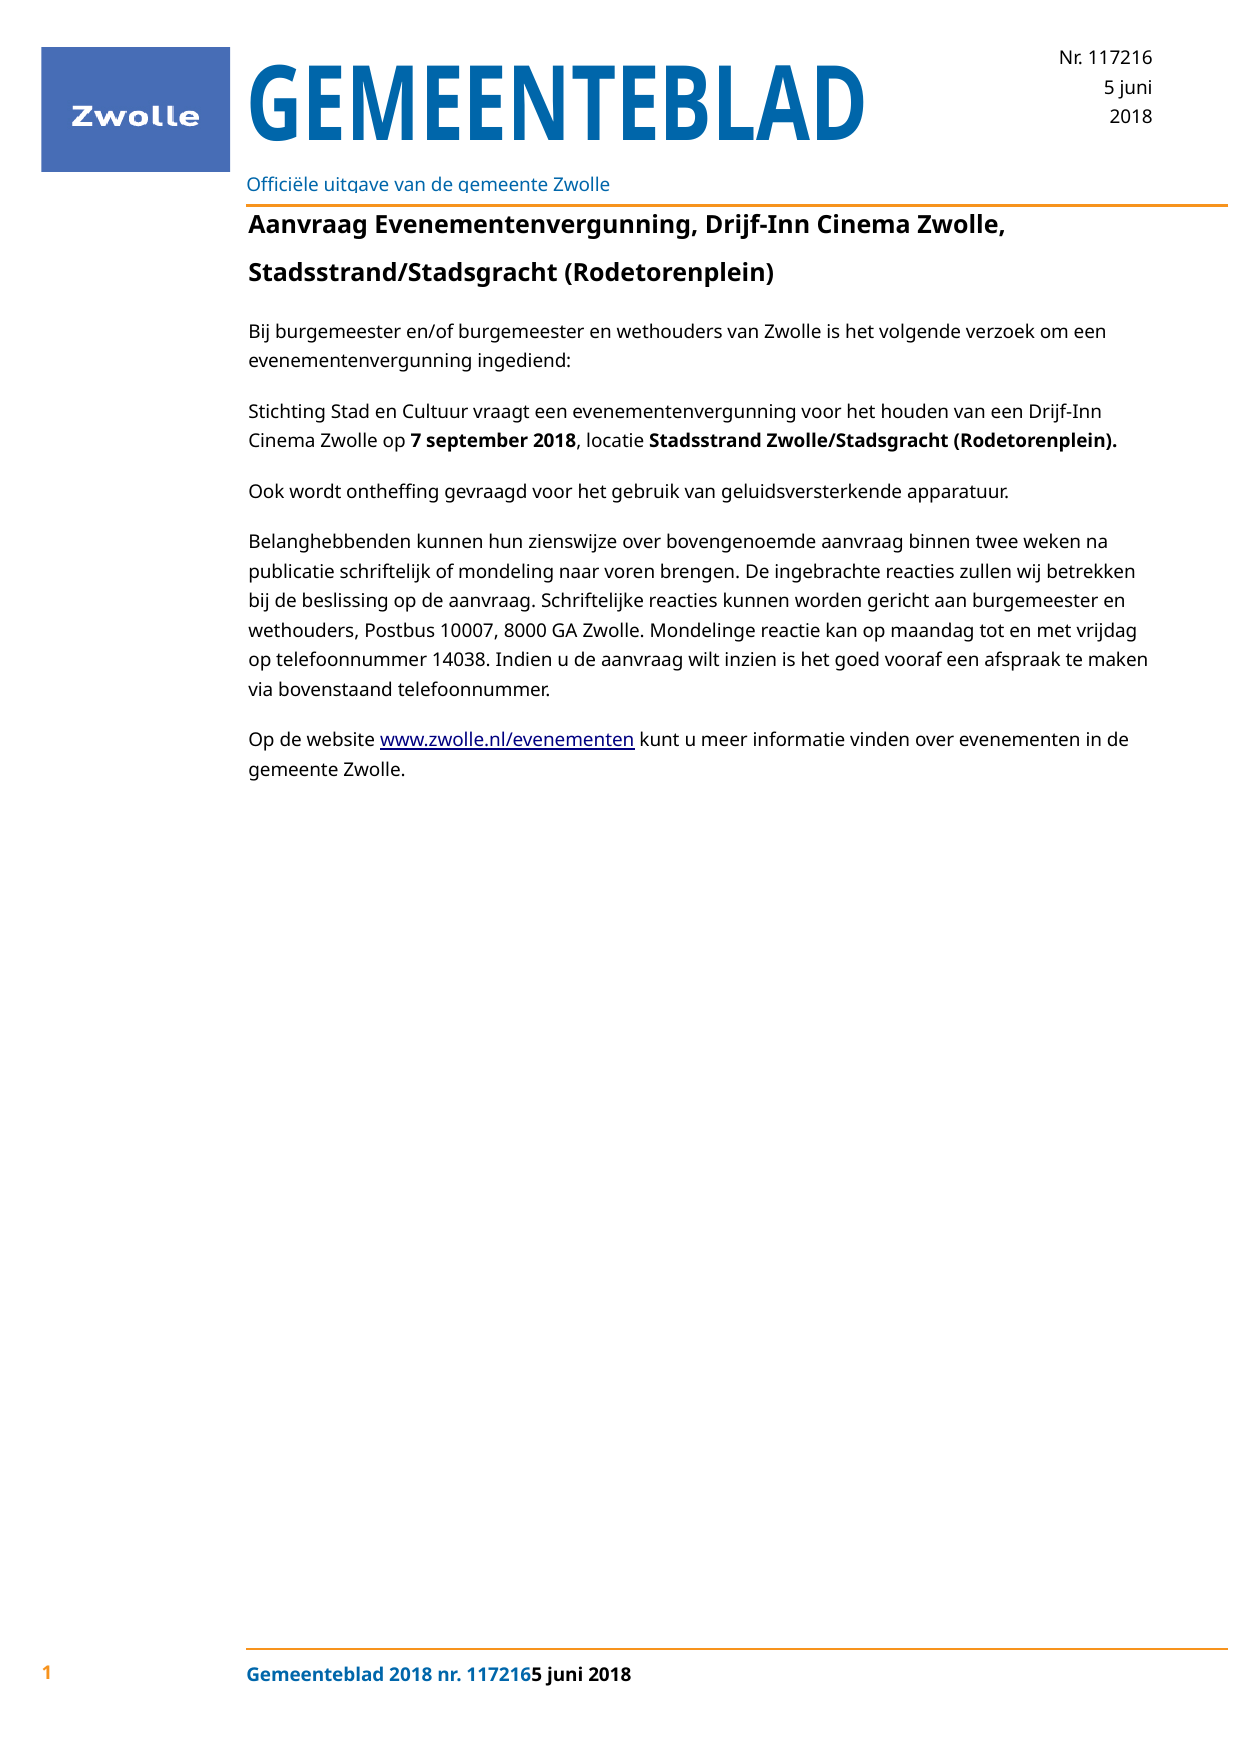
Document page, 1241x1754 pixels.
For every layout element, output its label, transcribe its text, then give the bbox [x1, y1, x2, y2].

text Belanghebbenden kunnen hun zienswijze over bovengenoemde aanvraag binnen twee weken na publicatie schriftelijk of mondeling naar voren brengen. De ingebrachte reacties zullen wij betrekken bij de beslissing op de aanvraag. Schriftelijke reacties kunnen worden gericht aan burgemeester en wethouders, Postbus 10007, 8000 GA Zwolle. Mondelinge reactie kan op maandag tot en met vrijdag op telefoonnummer 14038. Indien u de aanvraag wilt inzien is het goed vooraf een afspraak te maken via bovenstaand telefoonnummer. [248, 528, 1152, 702]
text Ook wordt ontheffing gevraagd voor het gebruik van geluidsversterkende apparatuur. [248, 478, 1152, 504]
text Aanvraag Evenementenvergunning, Drijf-Inn Cinema Zwolle, Stadsstrand/Stadsgracht (Rodetorenplein) [248, 207, 1152, 288]
picture [41, 47, 231, 172]
text Op de website www.zwolle.nl/evenementen kunt u meer informatie vinden over evenementen in de gemeente Zwolle. [248, 727, 1152, 782]
text Stichting Stad en Cultuur vraagt een evenementenvergunning voor het houden van een Drijf-Inn Cinema Zwolle op 7 september 2018, locatie Stadsstrand Zwolle/Stadsgracht (Rodetorenplein). [248, 398, 1152, 453]
text Bij burgemeester en/of burgemeester en wethouders van Zwolle is het volgende verzoek om een evenementenvergunning ingediend: [248, 318, 1152, 373]
